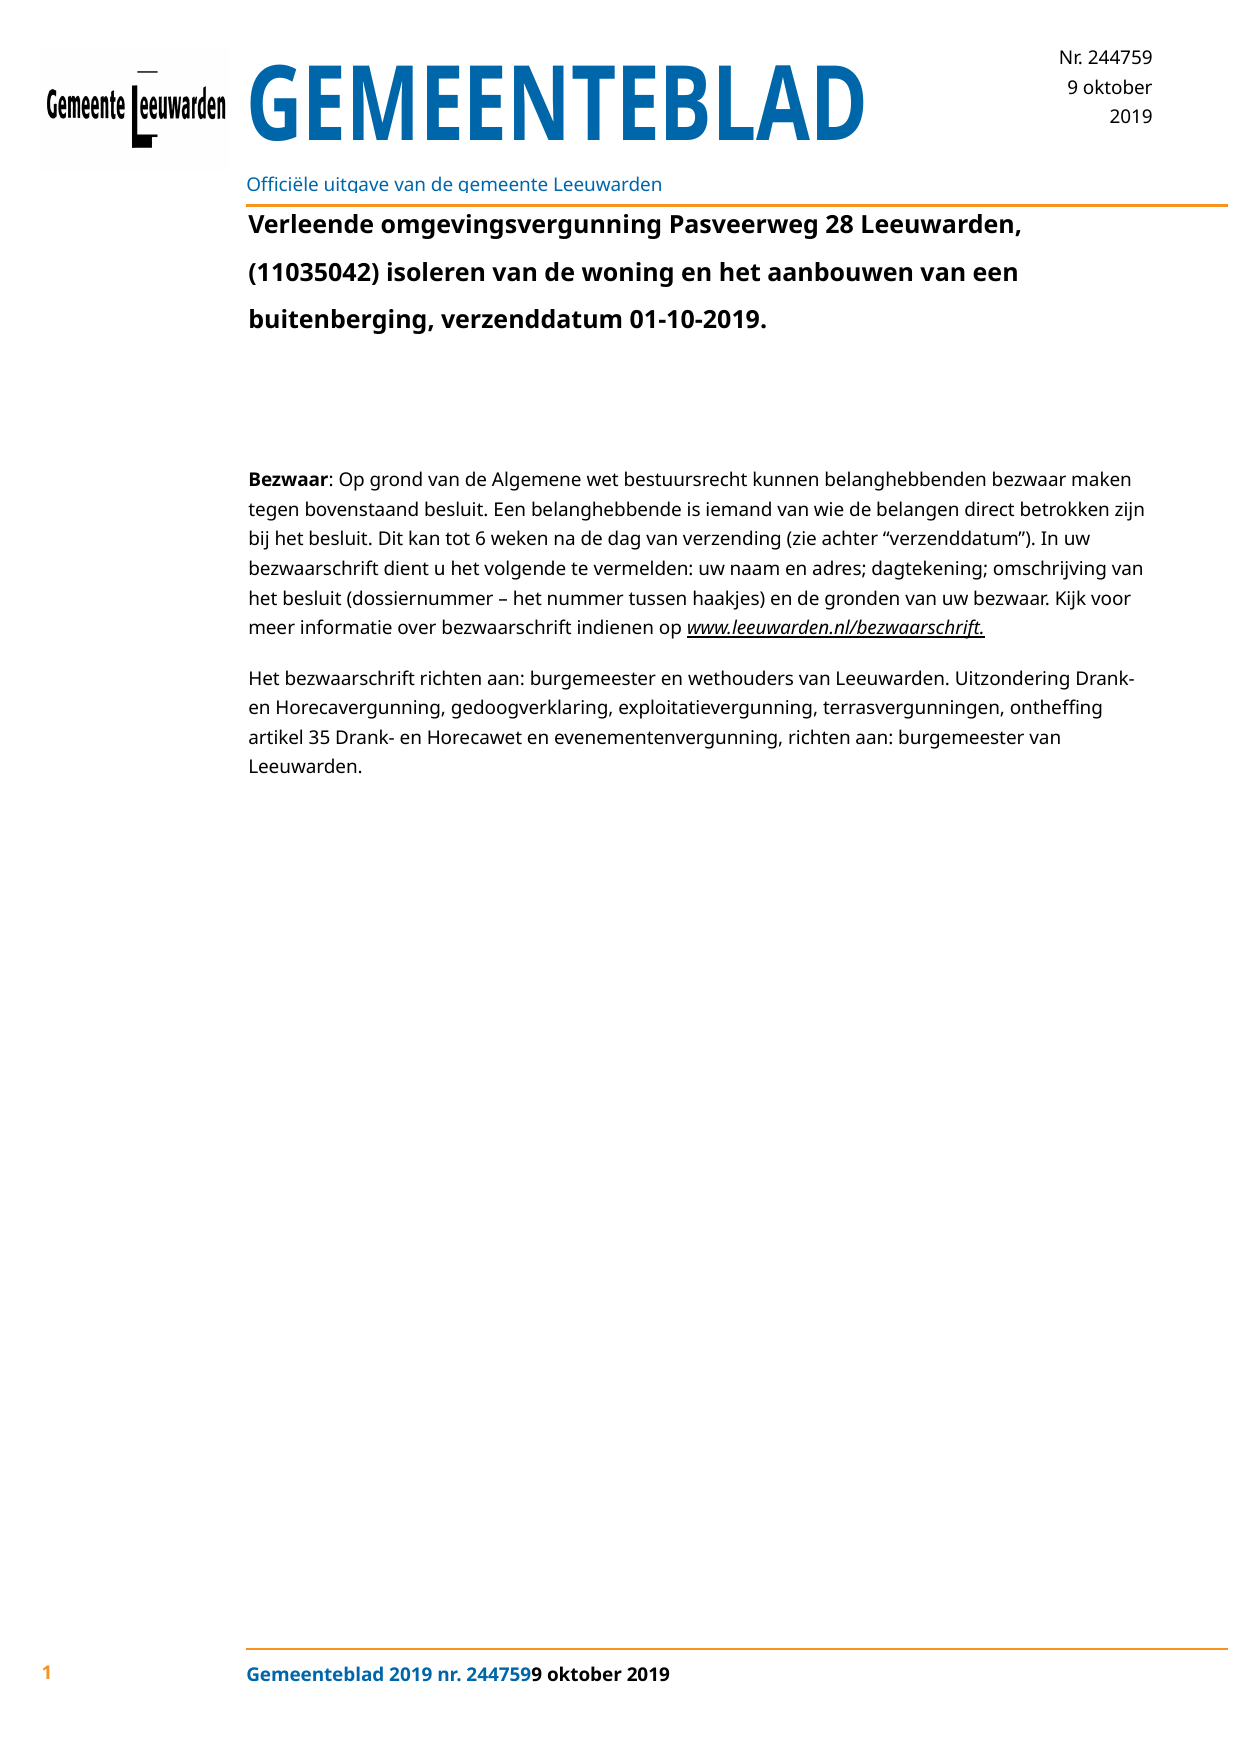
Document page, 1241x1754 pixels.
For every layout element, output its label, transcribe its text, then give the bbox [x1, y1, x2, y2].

text Verleende omgevingsvergunning Pasveerweg 28 Leeuwarden, (11035042) isoleren van de woning en het aanbouwen van een buitenberging, verzenddatum 01-10-2019. [248, 207, 1152, 336]
picture [41, 47, 231, 172]
text Het bezwaarschrift richten aan: burgemeester en wethouders van Leeuwarden. Uitzondering Drank- en Horecavergunning, gedoogverklaring, exploitatievergunning, terrasvergunningen, ontheffing artikel 35 Drank- en Horecawet en evenementenvergunning, richten aan: burgemeester van Leeuwarden. [248, 665, 1152, 779]
text Bezwaar: Op grond van de Algemene wet bestuursrecht kunnen belanghebbenden bezwaar maken tegen bovenstaand besluit. Een belanghebbende is iemand van wie de belangen direct betrokken zijn bij het besluit. Dit kan tot 6 weken na de dag van verzending (zie achter “verzenddatum”). In uw bezwaarschrift dient u het volgende te vermelden: uw naam en adres; dagtekening; omschrijving van het besluit (dossiernummer – het nummer tussen haakjes) en de gronden van uw bezwaar. Kijk voor meer informatie over bezwaarschrift indienen op www.leeuwarden.nl/bezwaarschrift. [248, 466, 1152, 640]
